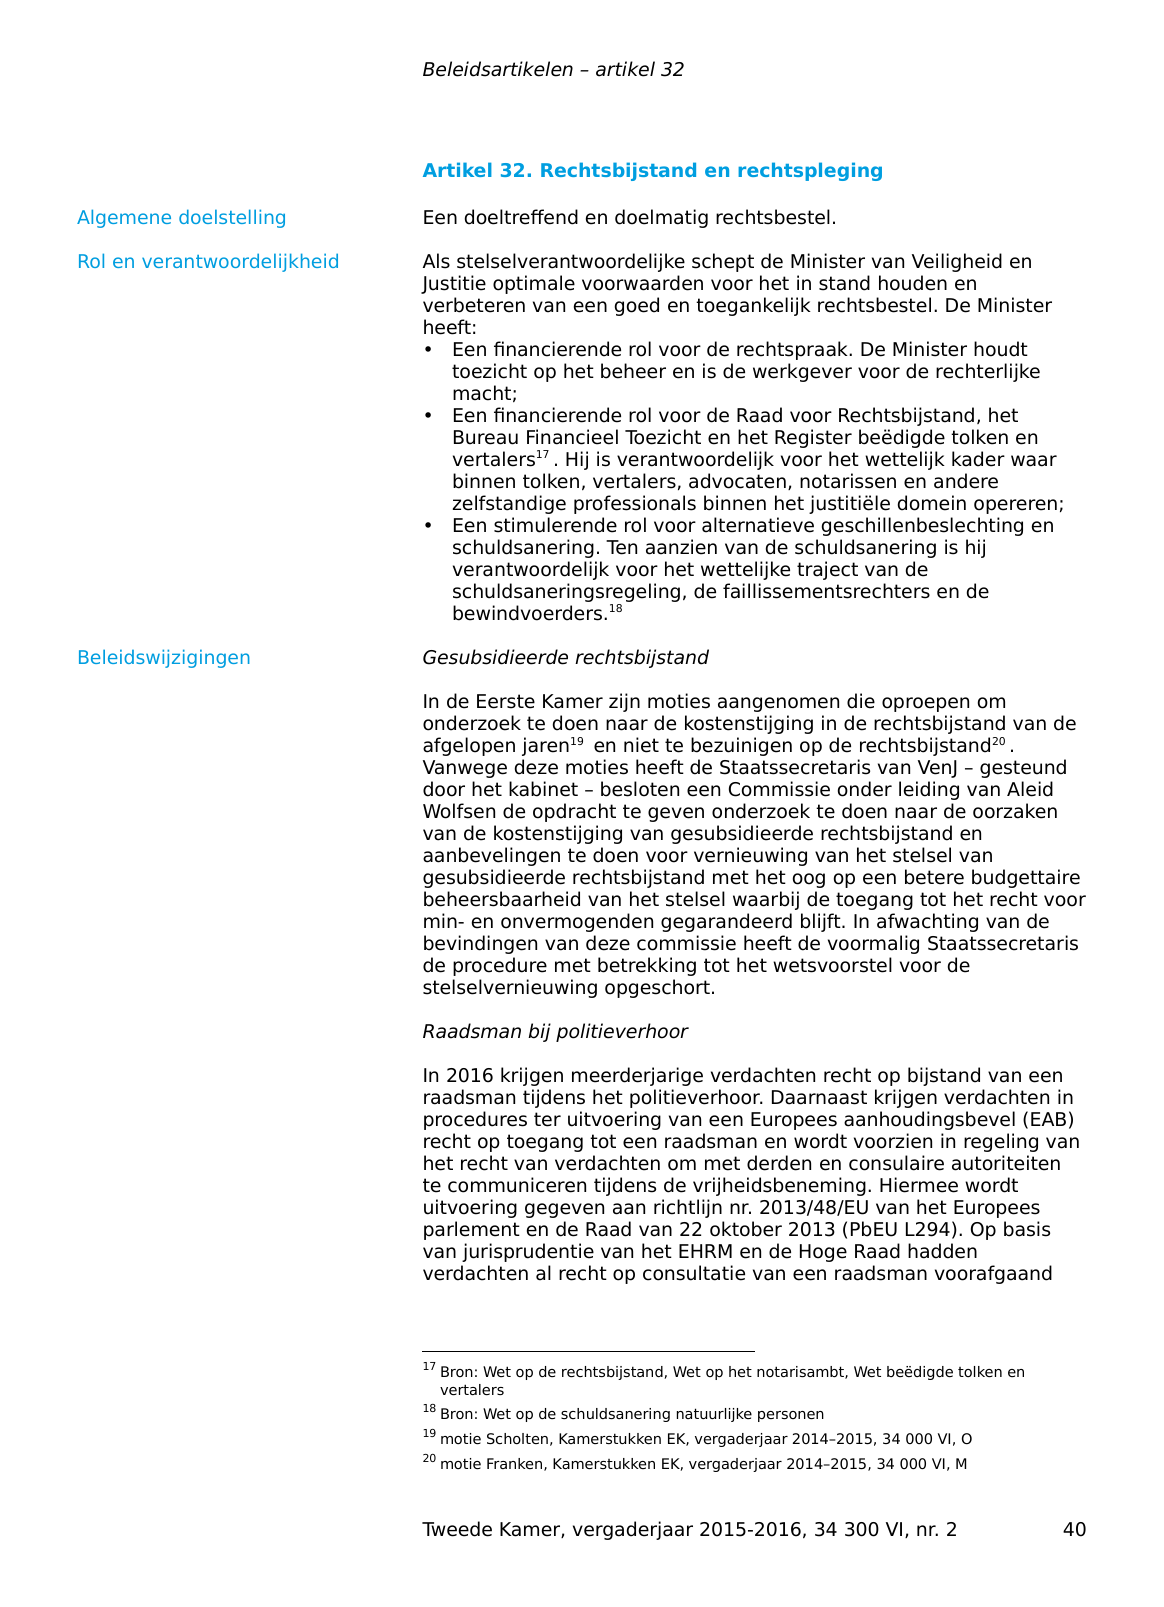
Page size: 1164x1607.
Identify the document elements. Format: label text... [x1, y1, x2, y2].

subtitle Gesubsidieerde rechtsbijstand [422, 647, 1087, 669]
text Een doeltreffend en doelmatig rechtsbestel. [422, 207, 1087, 229]
subtitle Raadsman bij politieverhoor [422, 1021, 1087, 1043]
text [77, 229, 399, 237]
text Bron: Wet op de schuldsanering natuurlijke personen [422, 1402, 1087, 1424]
text Algemene doelstelling [77, 207, 399, 229]
text motie Franken, Kamerstukken EK, vergaderjaar 2014–2015, 34 000 VI, M [422, 1452, 1087, 1474]
text motie Scholten, Kamerstukken EK, vergaderjaar 2014–2015, 34 000 VI, O [422, 1427, 1087, 1449]
text Als stelselverantwoordelijke schept de Minister van Veiligheid en Justitie optimale voorwaarden voor het in stand houden en verbeteren van een goed en toegankelijk rechtsbestel. De Minister heeft: [422, 251, 1087, 339]
text • Een financierende rol voor de rechtspraak. De Minister houdt toezicht op het beheer en is de werkgever voor de rechterlijke macht; [422, 339, 1087, 405]
text Bron: Wet op de rechtsbijstand, Wet op het notarisambt, Wet beëdigde tolken en vertalers [422, 1360, 1087, 1399]
subtitle Artikel 32. Rechtsbijstand en rechtspleging [422, 160, 1087, 182]
text Beleidswijzigingen [77, 647, 399, 669]
text In 2016 krijgen meerderjarige verdachten recht op bijstand van een raadsman tijdens het politieverhoor. Daarnaast krijgen verdachten in procedures ter uitvoering van een Europees aanhoudingsbevel (EAB) recht op toegang tot een raadsman en wordt voorzien in regeling van het recht van verdachten om met derden en consulaire autoriteiten te communiceren tijdens de vrijheidsbeneming. Hiermee wordt uitvoering gegeven aan richtlijn nr. 2013/48/EU van het Europees parlement en de Raad van 22 oktober 2013 (PbEU L294). Op basis van jurisprudentie van het EHRM en de Hoge Raad hadden verdachten al recht op consultatie van een raadsman voorafgaand [422, 1065, 1087, 1285]
text • Een stimulerende rol voor alternatieve geschillenbeslechting en schuldsanering. Ten aanzien van de schuldsanering is hij verantwoordelijk voor het wettelijke traject van de schuldsaneringsregeling, de faillissementsrechters en de bewindvoerders. [422, 515, 1087, 625]
text • Een financierende rol voor de Raad voor Rechtsbijstand, het Bureau Financieel Toezicht en het Register beëdigde tolken en vertalers. Hij is verantwoordelijk voor het wettelijk kader waar binnen tolken, vertalers, advocaten, notarissen en andere zelfstandige professionals binnen het justitiële domein opereren; [422, 405, 1087, 515]
text Rol en verantwoordelijkheid [77, 251, 399, 273]
subtitle [77, 669, 399, 677]
text In de Eerste Kamer zijn moties aangenomen die oproepen om onderzoek te doen naar de kostenstijging in de rechtsbijstand van de afgelopen jaren en niet te bezuinigen op de rechtsbijstand. Vanwege deze moties heeft de Staatssecretaris van VenJ – gesteund door het kabinet – besloten een Commissie onder leiding van Aleid Wolfsen de opdracht te geven onderzoek te doen naar de oorzaken van de kostenstijging van gesubsidieerde rechtsbijstand en aanbevelingen te doen voor vernieuwing van het stelsel van gesubsidieerde rechtsbijstand met het oog op een betere budgettaire beheersbaarheid van het stelsel waarbij de toegang tot het recht voor min- en onvermogenden gegarandeerd blijft. In afwachting van de bevindingen van deze commissie heeft de voormalig Staatssecretaris de procedure met betrekking tot het wetsvoorstel voor de stelselvernieuwing opgeschort. [422, 691, 1087, 999]
